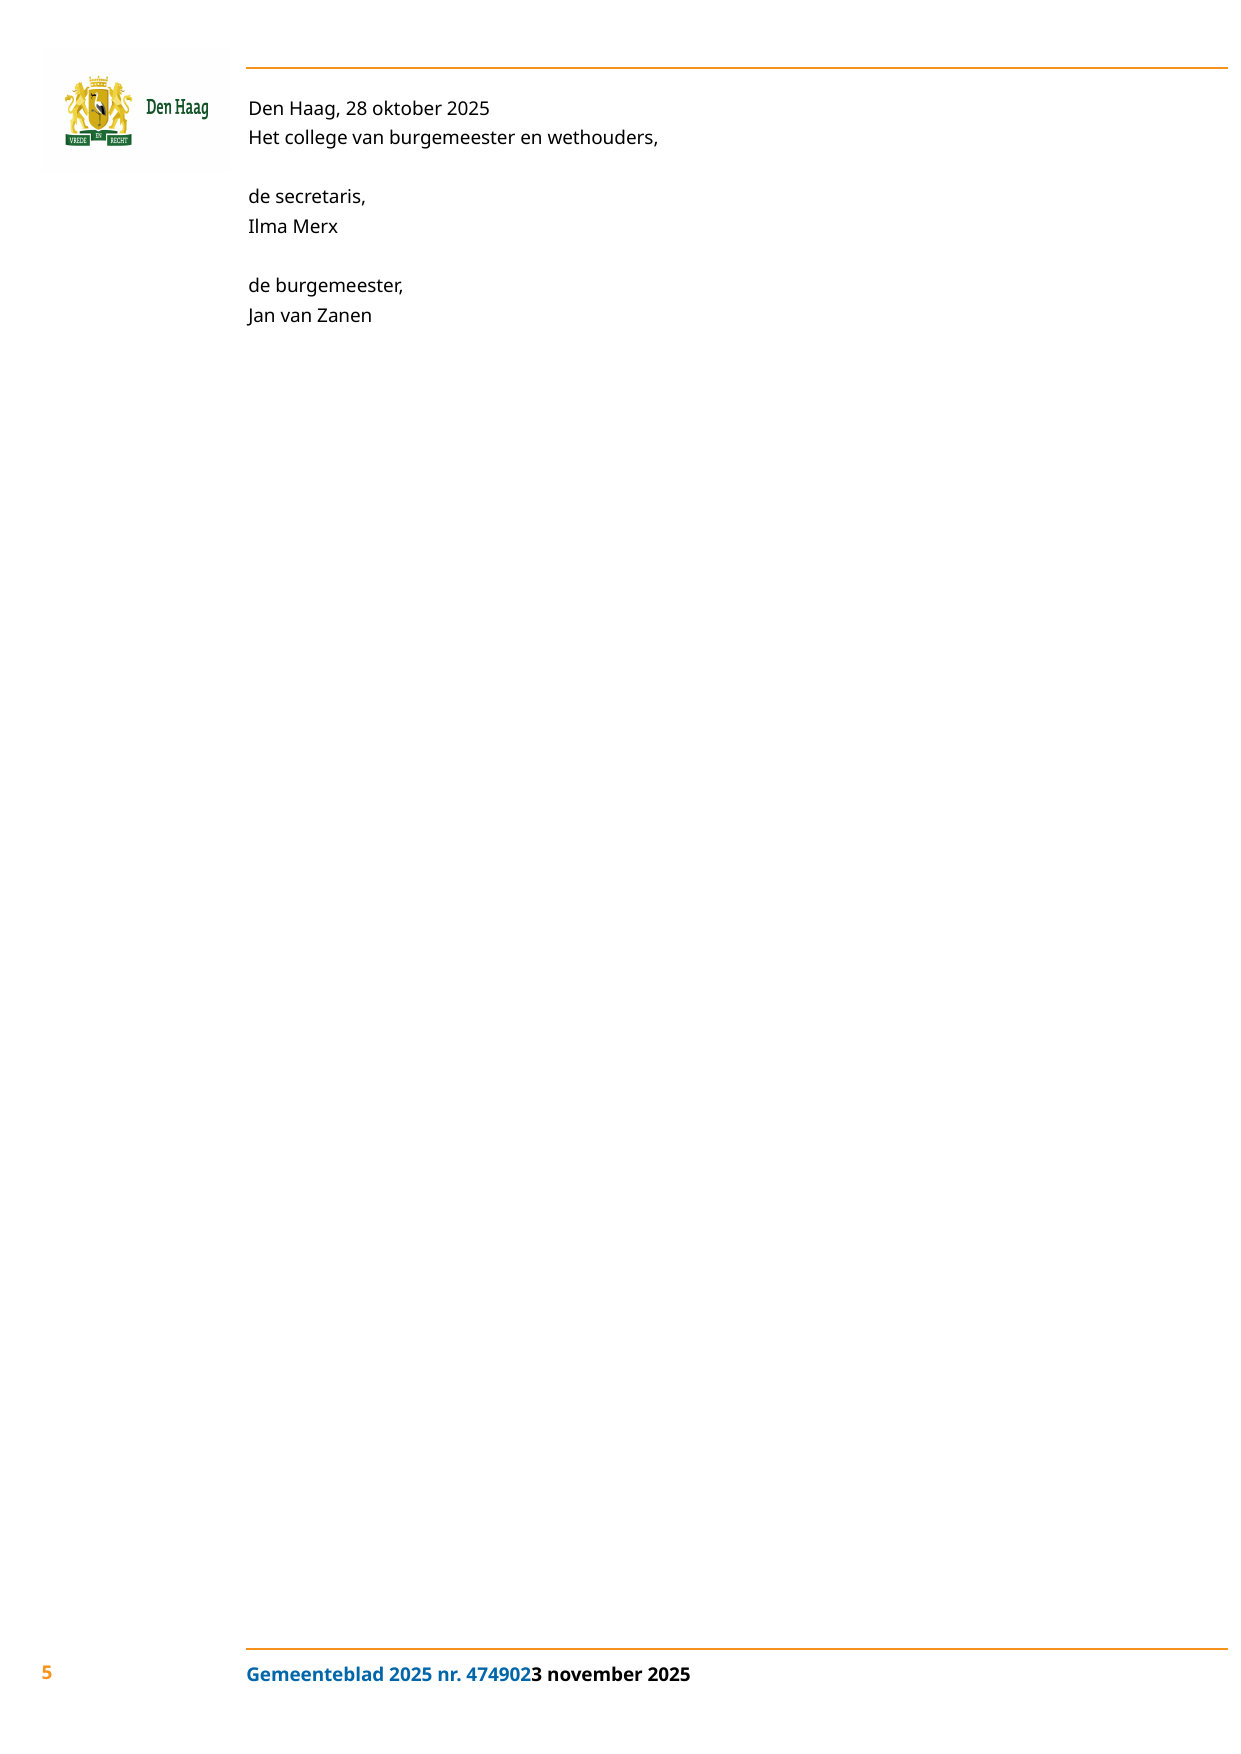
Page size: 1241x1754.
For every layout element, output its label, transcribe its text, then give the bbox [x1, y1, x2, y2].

text de burgemeester, [248, 272, 1152, 298]
text Den Haag, 28 oktober 2025 [248, 95, 1152, 121]
picture [41, 47, 231, 172]
text Het college van burgemeester en wethouders, [248, 124, 1152, 150]
text Ilma Merx [248, 213, 1152, 239]
text de secretaris, [248, 183, 1152, 209]
text Jan van Zanen [248, 302, 1152, 328]
